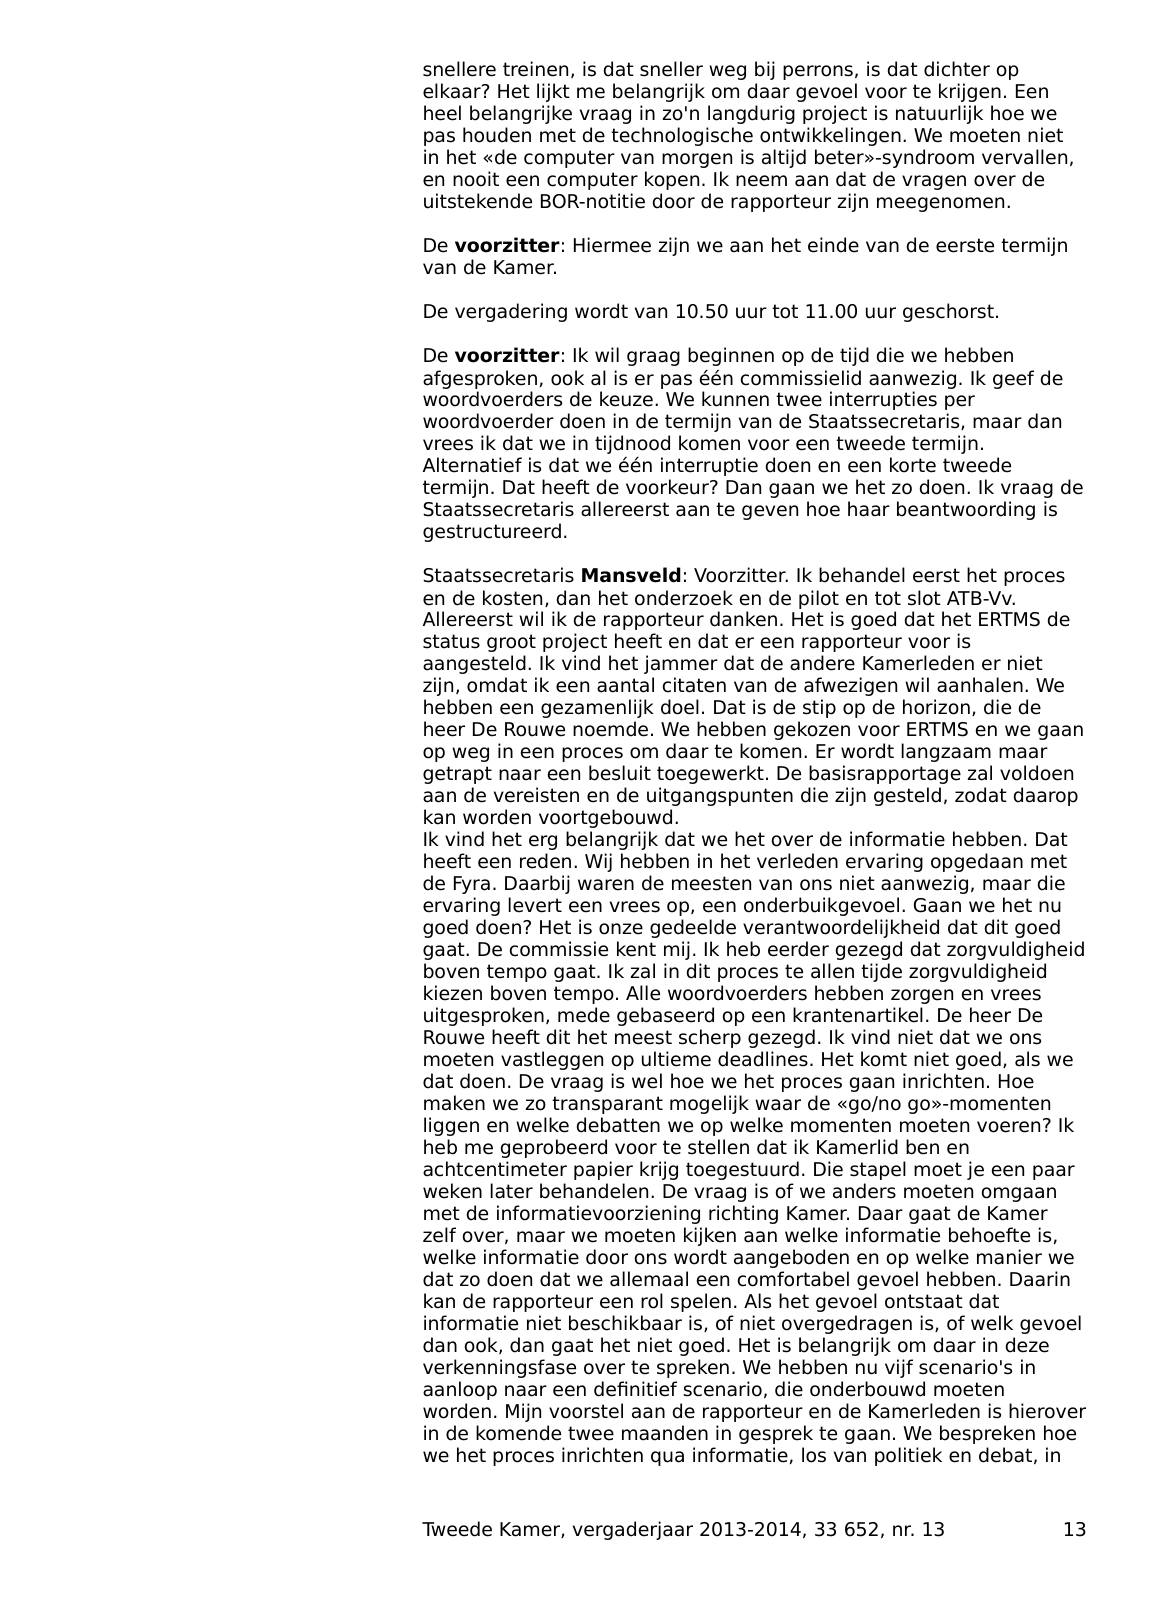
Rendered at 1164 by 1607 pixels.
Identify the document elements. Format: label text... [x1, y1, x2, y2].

text Allereerst wil ik de rapporteur danken. Het is goed dat het ERTMS de status groot project heeft en dat er een rapporteur voor is aangesteld. Ik vind het jammer dat de andere Kamerleden er niet zijn, omdat ik een aantal citaten van de afwezigen wil aanhalen. We hebben een gezamenlijk doel. Dat is de stip op de horizon, die de heer De Rouwe noemde. We hebben gekozen voor ERTMS en we gaan op weg in een proces om daar te komen. Er wordt langzaam maar getrapt naar een besluit toegewerkt. De basisrapportage zal voldoen aan de vereisten en de uitgangspunten die zijn gesteld, zodat daarop kan worden voortgebouwd. [422, 609, 1087, 829]
text snellere treinen, is dat sneller weg bij perrons, is dat dichter op elkaar? Het lijkt me belangrijk om daar gevoel voor te krijgen. Een heel belangrijke vraag in zo'n langdurig project is natuurlijk hoe we pas houden met de technologische ontwikkelingen. We moeten niet in het «de computer van morgen is altijd beter»-syndroom vervallen, en nooit een computer kopen. Ik neem aan dat de vragen over de uitstekende BOR-notitie door de rapporteur zijn meegenomen. [422, 59, 1087, 213]
text Ik vind het erg belangrijk dat we het over de informatie hebben. Dat heeft een reden. Wij hebben in het verleden ervaring opgedaan met de Fyra. Daarbij waren de meesten van ons niet aanwezig, maar die ervaring levert een vrees op, een onderbuikgevoel. Gaan we het nu goed doen? Het is onze gedeelde verantwoordelijkheid dat dit goed gaat. De commissie kent mij. Ik heb eerder gezegd dat zorgvuldigheid boven tempo gaat. Ik zal in dit proces te allen tijde zorgvuldigheid kiezen boven tempo. Alle woordvoerders hebben zorgen en vrees uitgesproken, mede gebaseerd op een krantenartikel. De heer De Rouwe heeft dit het meest scherp gezegd. Ik vind niet dat we ons moeten vastleggen op ultieme deadlines. Het komt niet goed, als we dat doen. De vraag is wel hoe we het proces gaan inrichten. Hoe maken we zo transparant mogelijk waar de «go/no go»-momenten liggen en welke debatten we op welke momenten moeten voeren? Ik heb me geprobeerd voor te stellen dat ik Kamerlid ben en achtcentimeter papier krijg toegestuurd. Die stapel moet je een paar weken later behandelen. De vraag is of we anders moeten omgaan met de informatievoorziening richting Kamer. Daar gaat de Kamer zelf over, maar we moeten kijken aan welke informatie behoefte is, welke informatie door ons wordt aangeboden en op welke manier we dat zo doen dat we allemaal een comfortabel gevoel hebben. Daarin kan de rapporteur een rol spelen. Als het gevoel ontstaat dat informatie niet beschikbaar is, of niet overgedragen is, of welk gevoel dan ook, dan gaat het niet goed. Het is belangrijk om daar in deze verkenningsfase over te spreken. We hebben nu vijf scenario's in aanloop naar een definitief scenario, die onderbouwd moeten worden. Mijn voorstel aan de rapporteur en de Kamerleden is hierover in de komende twee maanden in gesprek te gaan. We bespreken hoe we het proces inrichten qua informatie, los van politiek en debat, in [422, 829, 1087, 1467]
text Staatssecretaris Mansveld: Voorzitter. Ik behandel eerst het proces en de kosten, dan het onderzoek en de pilot en tot slot ATB-Vv. [422, 565, 1087, 609]
text De voorzitter: Hiermee zijn we aan het einde van de eerste termijn van de Kamer. [422, 235, 1087, 279]
text De voorzitter: Ik wil graag beginnen op de tijd die we hebben afgesproken, ook al is er pas één commissielid aanwezig. Ik geef de woordvoerders de keuze. We kunnen twee interrupties per woordvoerder doen in de termijn van de Staatssecretaris, maar dan vrees ik dat we in tijdnood komen voor een tweede termijn. Alternatief is dat we één interruptie doen en een korte tweede termijn. Dat heeft de voorkeur? Dan gaan we het zo doen. Ik vraag de Staatssecretaris allereerst aan te geven hoe haar beantwoording is gestructureerd. [422, 345, 1087, 543]
text De vergadering wordt van 10.50 uur tot 11.00 uur geschorst. [422, 301, 1087, 323]
